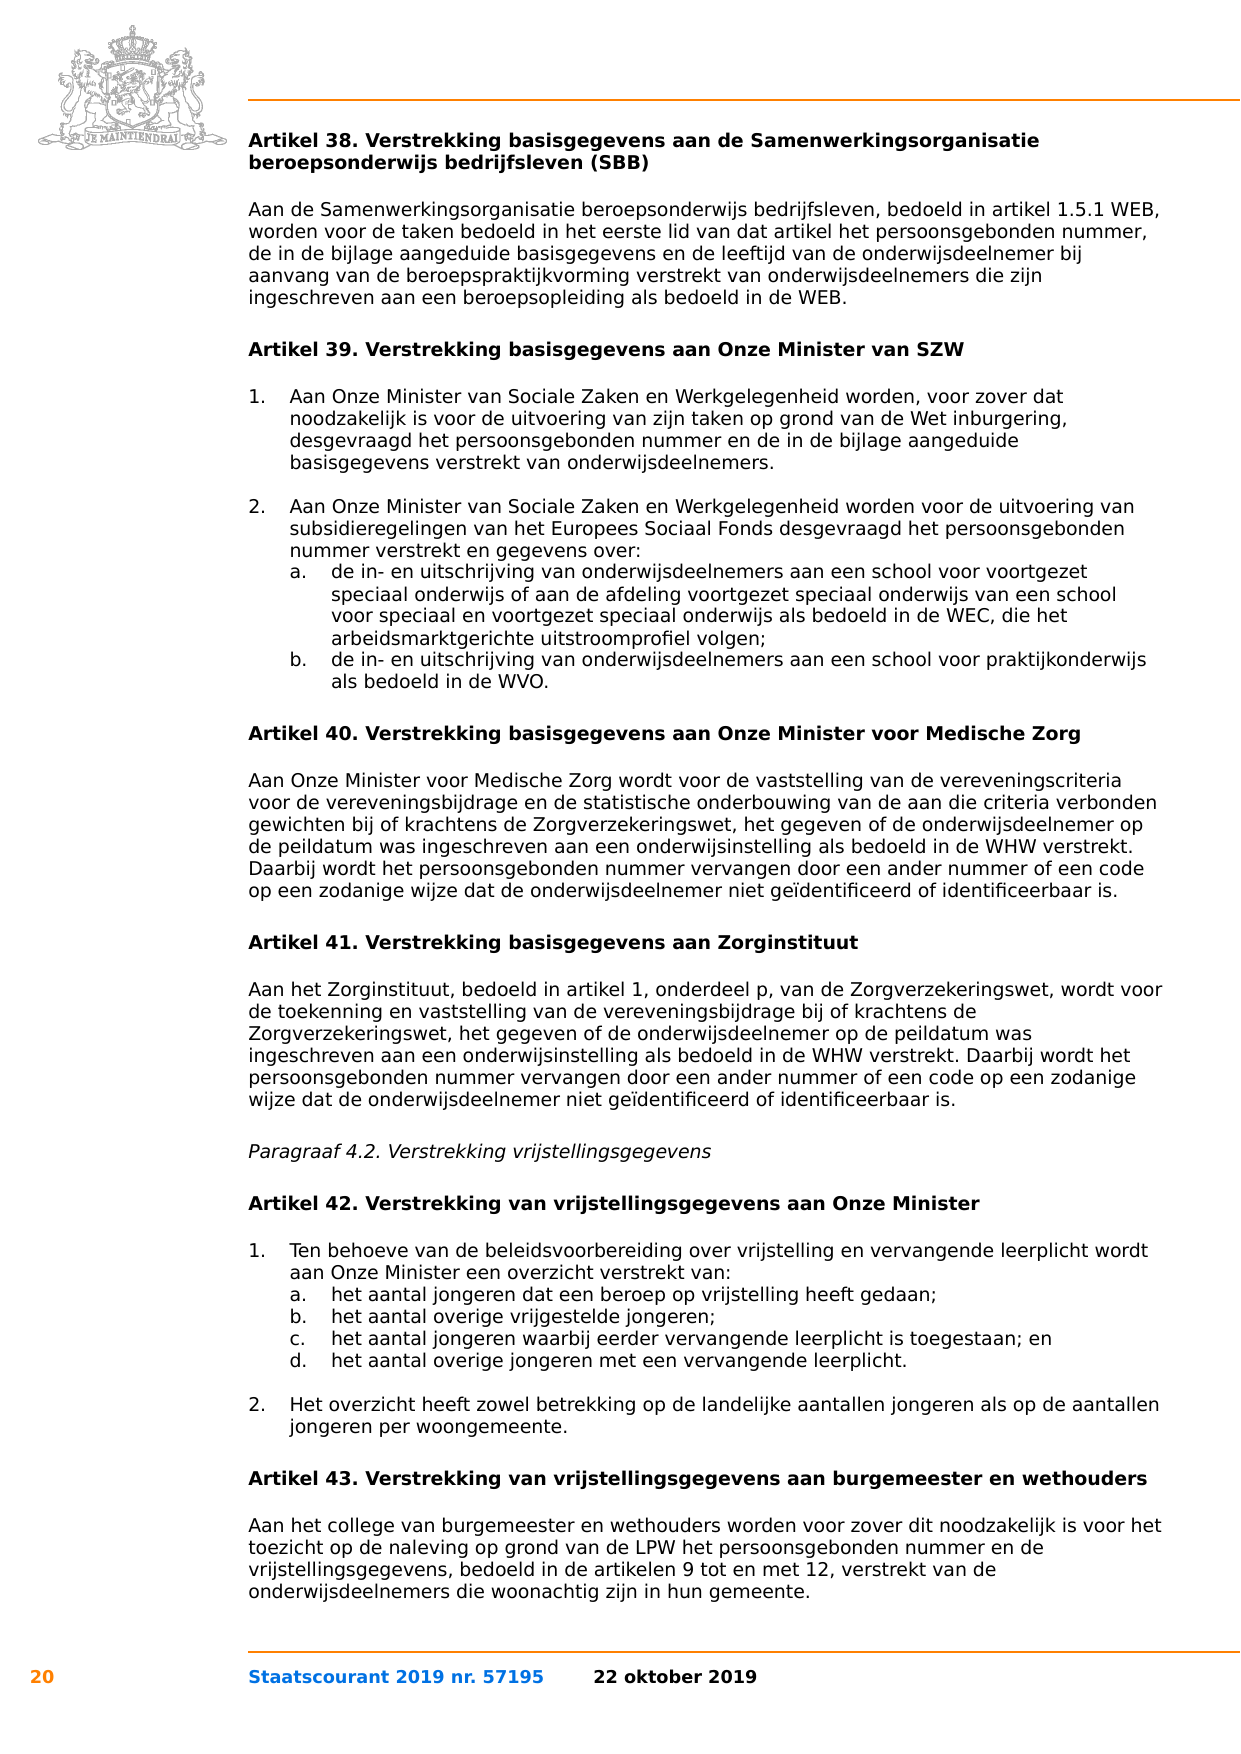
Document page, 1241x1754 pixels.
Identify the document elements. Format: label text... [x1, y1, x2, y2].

subtitle Artikel 41. Verstrekking basisgegevens aan Zorginstituut [248, 932, 1163, 954]
text 1. Ten behoeve van de beleidsvoorbereiding over vrijstelling en vervangende leerplicht wordt aan Onze Minister een overzicht verstrekt van: [248, 1240, 1163, 1284]
text b. de in- en uitschrijving van onderwijsdeelnemers aan een school voor praktijkonderwijs als bedoeld in de WVO. [289, 649, 1163, 693]
text b. het aantal overige vrijgestelde jongeren; [289, 1306, 1163, 1328]
subtitle Artikel 42. Verstrekking van vrijstellingsgegevens aan Onze Minister [248, 1193, 1163, 1215]
picture [38, 25, 227, 150]
text Aan de Samenwerkingsorganisatie beroepsonderwijs bedrijfsleven, bedoeld in artikel 1.5.1 WEB, worden voor de taken bedoeld in het eerste lid van dat artikel het persoonsgebonden nummer, de in de bijlage aangeduide basisgegevens en de leeftijd van de onderwijsdeelnemer bij aanvang van de beroepspraktijkvorming verstrekt van onderwijsdeelnemers die zijn ingeschreven aan een beroepsopleiding als bedoeld in de WEB. [248, 199, 1163, 309]
text a. de in- en uitschrijving van onderwijsdeelnemers aan een school voor voortgezet speciaal onderwijs of aan de afdeling voortgezet speciaal onderwijs van een school voor speciaal en voortgezet speciaal onderwijs als bedoeld in de WEC, die het arbeidsmarktgerichte uitstroomprofiel volgen; [289, 561, 1163, 649]
text Aan het Zorginstituut, bedoeld in artikel 1, onderdeel p, van de Zorgverzekeringswet, wordt voor de toekenning en vaststelling van de vereveningsbijdrage bij of krachtens de Zorgverzekeringswet, het gegeven of de onderwijsdeelnemer op de peildatum was ingeschreven aan een onderwijsinstelling als bedoeld in de WHW verstrekt. Daarbij wordt het persoonsgebonden nummer vervangen door een ander nummer of een code op een zodanige wijze dat de onderwijsdeelnemer niet geïdentificeerd of identificeerbaar is. [248, 979, 1163, 1111]
text 2. Aan Onze Minister van Sociale Zaken en Werkgelegenheid worden voor de uitvoering van subsidieregelingen van het Europees Sociaal Fonds desgevraagd het persoonsgebonden nummer verstrekt en gegevens over: [248, 496, 1163, 561]
text Aan het college van burgemeester en wethouders worden voor zover dit noodzakelijk is voor het toezicht op de naleving op grond van de LPW het persoonsgebonden nummer en de vrijstellingsgegevens, bedoeld in de artikelen 9 tot en met 12, verstrekt van de onderwijsdeelnemers die woonachtig zijn in hun gemeente. [248, 1515, 1163, 1603]
text 2. Het overzicht heeft zowel betrekking op de landelijke aantallen jongeren als op de aantallen jongeren per woongemeente. [248, 1394, 1163, 1438]
subtitle Artikel 40. Verstrekking basisgegevens aan Onze Minister voor Medische Zorg [248, 723, 1163, 745]
text Aan Onze Minister voor Medische Zorg wordt voor de vaststelling van de vereveningscriteria voor de vereveningsbijdrage en de statistische onderbouwing van de aan die criteria verbonden gewichten bij of krachtens de Zorgverzekeringswet, het gegeven of de onderwijsdeelnemer op de peildatum was ingeschreven aan een onderwijsinstelling als bedoeld in de WHW verstrekt. Daarbij wordt het persoonsgebonden nummer vervangen door een ander nummer of een code op een zodanige wijze dat de onderwijsdeelnemer niet geïdentificeerd of identificeerbaar is. [248, 770, 1163, 902]
subtitle Artikel 43. Verstrekking van vrijstellingsgegevens aan burgemeester en wethouders [248, 1468, 1163, 1490]
subtitle Paragraaf 4.2. Verstrekking vrijstellingsgegevens [248, 1141, 1163, 1163]
text d. het aantal overige jongeren met een vervangende leerplicht. [289, 1350, 1163, 1372]
subtitle Artikel 39. Verstrekking basisgegevens aan Onze Minister van SZW [248, 339, 1163, 361]
subtitle Artikel 38. Verstrekking basisgegevens aan de Samenwerkingsorganisatie beroepsonderwijs bedrijfsleven (SBB) [248, 130, 1163, 174]
text c. het aantal jongeren waarbij eerder vervangende leerplicht is toegestaan; en [289, 1328, 1163, 1350]
text 1. Aan Onze Minister van Sociale Zaken en Werkgelegenheid worden, voor zover dat noodzakelijk is voor de uitvoering van zijn taken op grond van de Wet inburgering, desgevraagd het persoonsgebonden nummer en de in de bijlage aangeduide basisgegevens verstrekt van onderwijsdeelnemers. [248, 386, 1163, 474]
text a. het aantal jongeren dat een beroep op vrijstelling heeft gedaan; [289, 1284, 1163, 1306]
